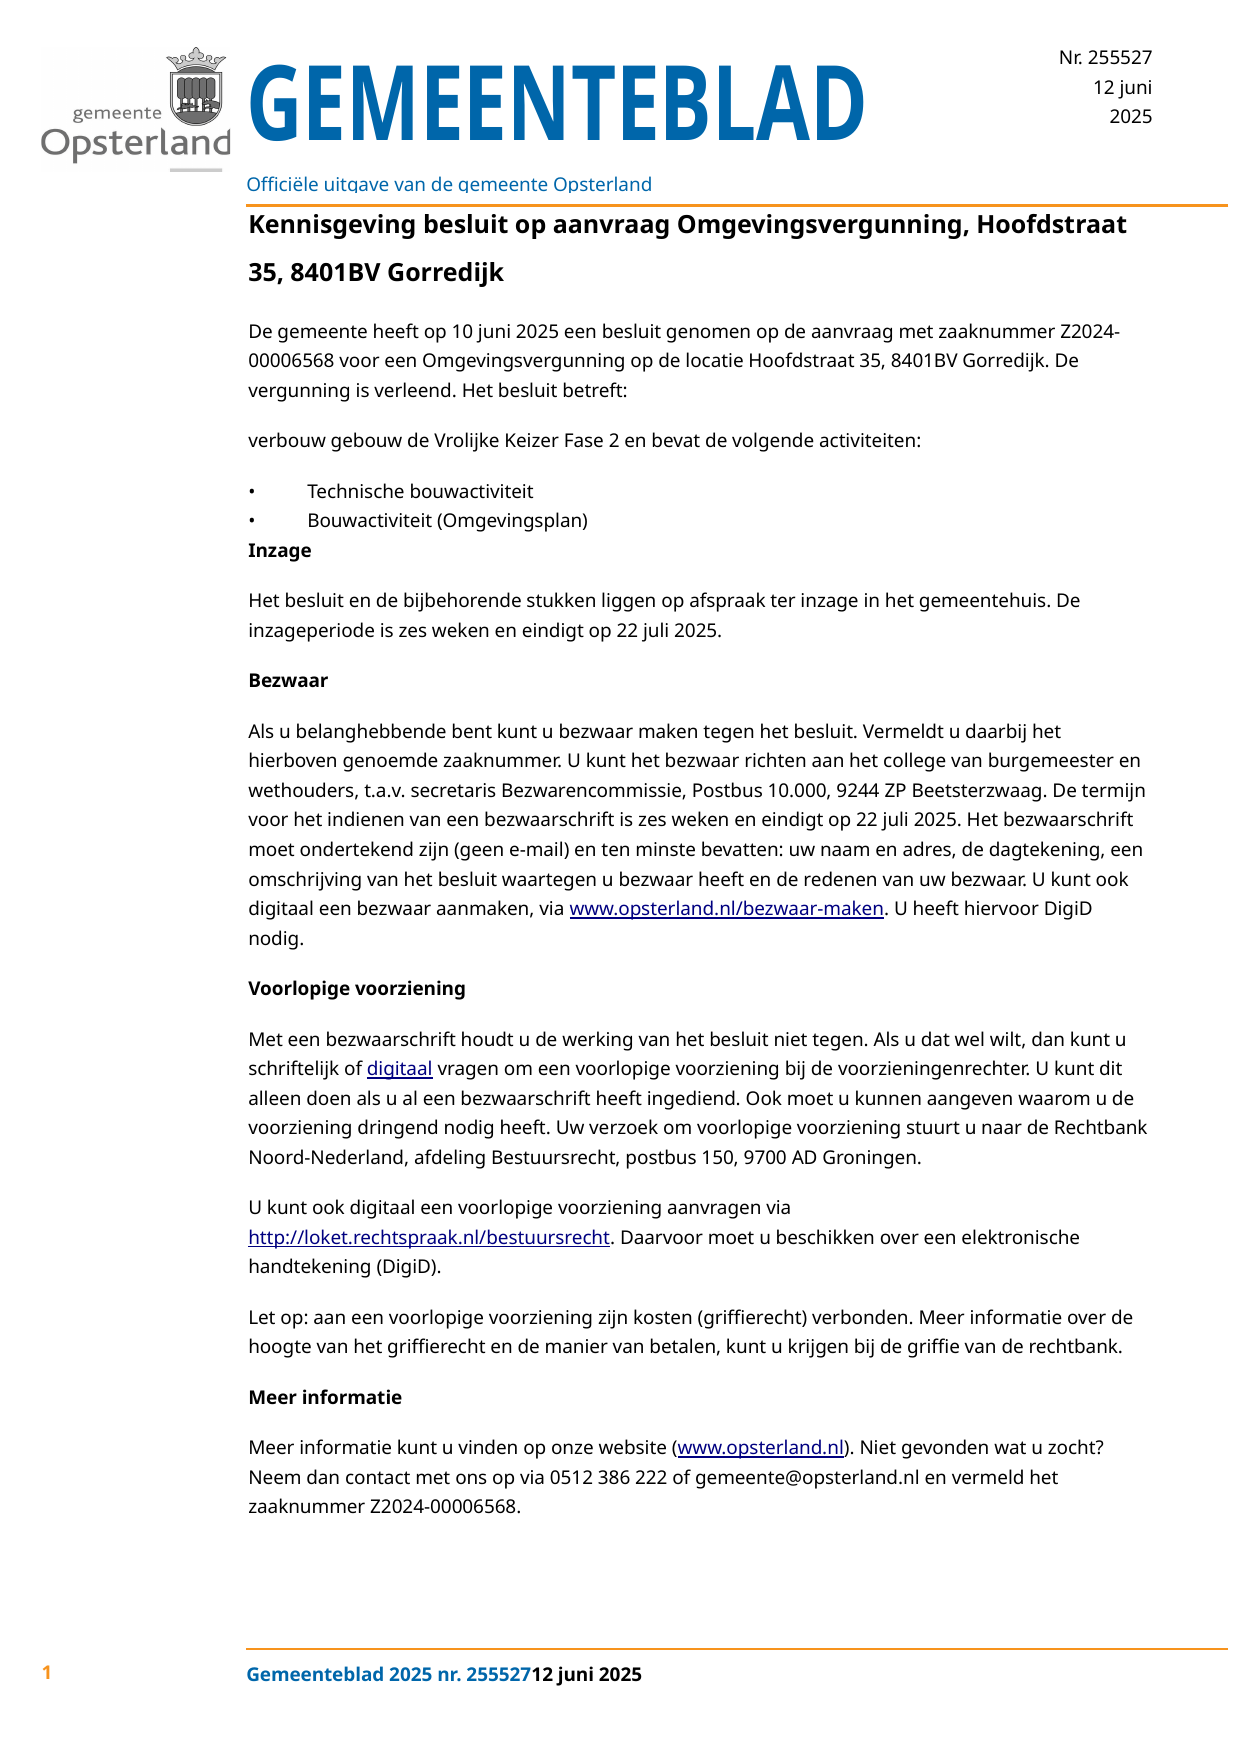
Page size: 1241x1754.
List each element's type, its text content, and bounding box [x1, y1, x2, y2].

list Bouwactiviteit (Omgevingsplan) [248, 507, 1152, 533]
text Bezwaar [248, 667, 1152, 693]
text Voorlopige voorziening [248, 975, 1152, 1001]
text De gemeente heeft op 10 juni 2025 een besluit genomen op de aanvraag met zaaknummer Z2024-00006568 voor een Omgevingsvergunning op de locatie Hoofdstraat 35, 8401BV Gorredijk. De vergunning is verleend. Het besluit betreft: [248, 318, 1152, 403]
list Technische bouwactiviteit [248, 478, 1152, 504]
text Meer informatie [248, 1384, 1152, 1410]
text Let op: aan een voorlopige voorziening zijn kosten (griffierecht) verbonden. Meer informatie over de hoogte van het griffierecht en de manier van betalen, kunt u krijgen bij de griffie van de rechtbank. [248, 1304, 1152, 1359]
text Meer informatie kunt u vinden op onze website (www.opsterland.nl). Niet gevonden wat u zocht? Neem dan contact met ons op via 0512 386 222 of gemeente@opsterland.nl en vermeld het zaaknummer Z2024-00006568. [248, 1434, 1152, 1519]
text Met een bezwaarschrift houdt u de werking van het besluit niet tegen. Als u dat wel wilt, dan kunt u schriftelijk of digitaal vragen om een voorlopige voorziening bij de voorzieningenrechter. U kunt dit alleen doen als u al een bezwaarschrift heeft ingediend. Ook moet u kunnen aangeven waarom u de voorziening dringend nodig heeft. Uw verzoek om voorlopige voorziening stuurt u naar de Rechtbank Noord-Nederland, afdeling Bestuursrecht, postbus 150, 9700 AD Groningen. [248, 1026, 1152, 1170]
text Inzage [248, 537, 1152, 563]
text Kennisgeving besluit op aanvraag Omgevingsvergunning, Hoofdstraat 35, 8401BV Gorredijk [248, 207, 1152, 288]
text U kunt ook digitaal een voorlopige voorziening aanvragen via http://loket.rechtspraak.nl/bestuursrecht. Daarvoor moet u beschikken over een elektronische handtekening (DigiD). [248, 1194, 1152, 1279]
text Het besluit en de bijbehorende stukken liggen op afspraak ter inzage in het gemeentehuis. De inzageperiode is zes weken en eindigt op 22 juli 2025. [248, 587, 1152, 643]
picture [41, 47, 231, 172]
text verbouw gebouw de Vrolijke Keizer Fase 2 en bevat de volgende activiteiten: [248, 427, 1152, 453]
text Als u belanghebbende bent kunt u bezwaar maken tegen het besluit. Vermeldt u daarbij het hierboven genoemde zaaknummer. U kunt het bezwaar richten aan het college van burgemeester en wethouders, t.a.v. secretaris Bezwarencommissie, Postbus 10.000, 9244 ZP Beetsterzwaag. De termijn voor het indienen van een bezwaarschrift is zes weken en eindigt op 22 juli 2025. Het bezwaarschrift moet ondertekend zijn (geen e-mail) en ten minste bevatten: uw naam en adres, de dagtekening, een omschrijving van het besluit waartegen u bezwaar heeft en de redenen van uw bezwaar. U kunt ook digitaal een bezwaar aanmaken, via www.opsterland.nl/bezwaar-maken. U heeft hiervoor DigiD nodig. [248, 718, 1152, 951]
